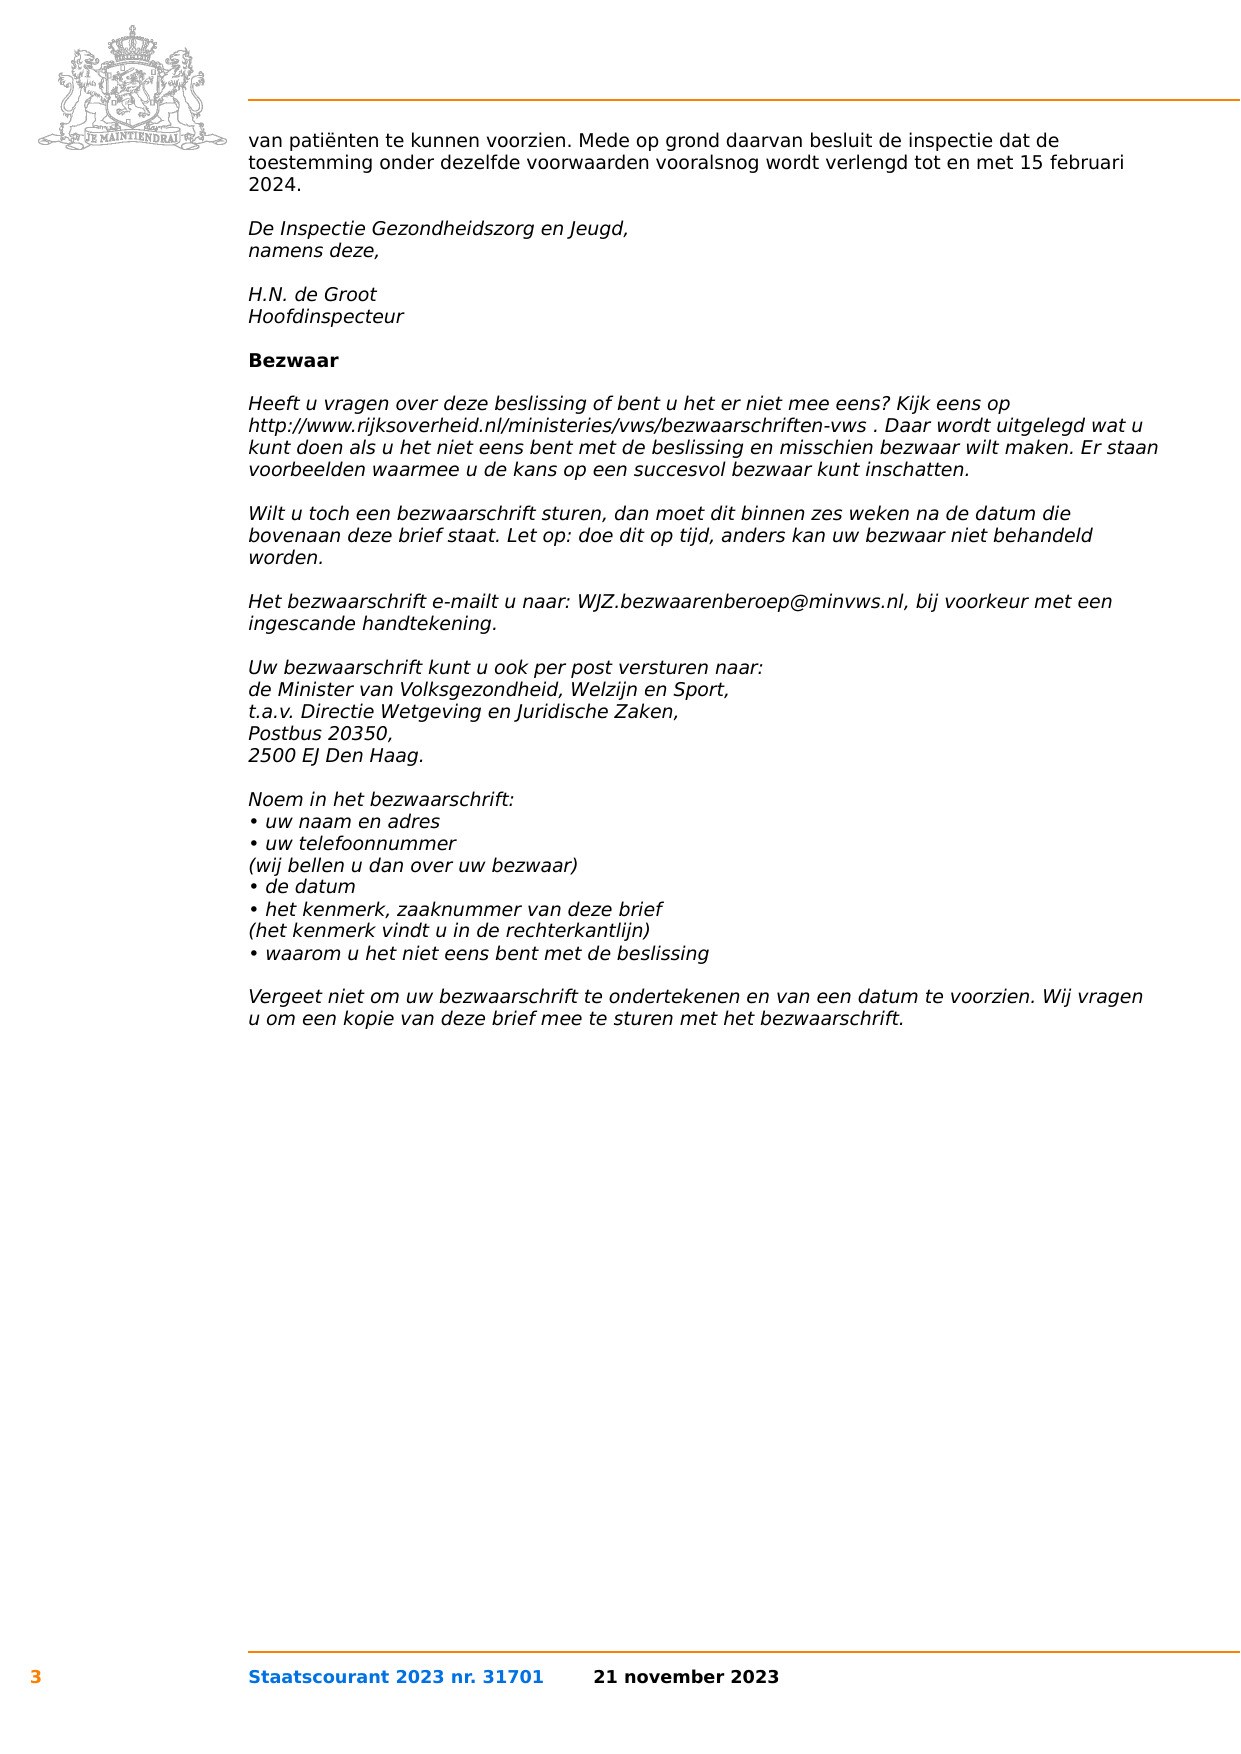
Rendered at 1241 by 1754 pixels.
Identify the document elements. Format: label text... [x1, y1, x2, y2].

text • het kenmerk, zaaknummer van deze brief [248, 898, 1163, 920]
text Het bezwaarschrift e-mailt u naar: WJZ.bezwaarenberoep@minvws.nl, bij voorkeur met een ingescande handtekening. [248, 591, 1163, 635]
text De Inspectie Gezondheidszorg en Jeugd, namens deze, H.N. de Groot Hoofdinspecteur [248, 218, 1163, 328]
text • de datum [248, 876, 1163, 898]
text • waarom u het niet eens bent met de beslissing [248, 942, 1163, 964]
text • uw telefoonnummer [248, 832, 1163, 854]
text • uw naam en adres [248, 811, 1163, 832]
text (het kenmerk vindt u in de rechterkantlijn) [248, 920, 1163, 942]
text Bezwaar [248, 349, 1163, 371]
text Noem in het bezwaarschrift: [248, 788, 1163, 811]
picture [38, 25, 227, 150]
text Uw bezwaarschrift kunt u ook per post versturen naar: [248, 657, 1163, 679]
text Heeft u vragen over deze beslissing of bent u het er niet mee eens? Kijk eens op http://www.rijksoverheid.nl/ministeries/vws/bezwaarschriften-vws . Daar wordt uitgelegd wat u kunt doen als u het niet eens bent met de beslissing en misschien bezwaar wilt maken. Er staan voorbeelden waarmee u de kans op een succesvol bezwaar kunt inschatten. [248, 393, 1163, 481]
text van patiënten te kunnen voorzien. Mede op grond daarvan besluit de inspectie dat de toestemming onder dezelfde voorwaarden vooralsnog wordt verlengd tot en met 15 februari 2024. [248, 130, 1163, 196]
text 2500 EJ Den Haag. [248, 745, 1163, 767]
text (wij bellen u dan over uw bezwaar) [248, 854, 1163, 876]
text de Minister van Volksgezondheid, Welzijn en Sport, [248, 679, 1163, 701]
text Wilt u toch een bezwaarschrift sturen, dan moet dit binnen zes weken na de datum die bovenaan deze brief staat. Let op: doe dit op tijd, anders kan uw bezwaar niet behandeld worden. [248, 503, 1163, 569]
text Vergeet niet om uw bezwaarschrift te ondertekenen en van een datum te voorzien. Wij vragen u om een kopie van deze brief mee te sturen met het bezwaarschrift. [248, 986, 1163, 1030]
text Postbus 20350, [248, 723, 1163, 745]
text t.a.v. Directie Wetgeving en Juridische Zaken, [248, 701, 1163, 723]
